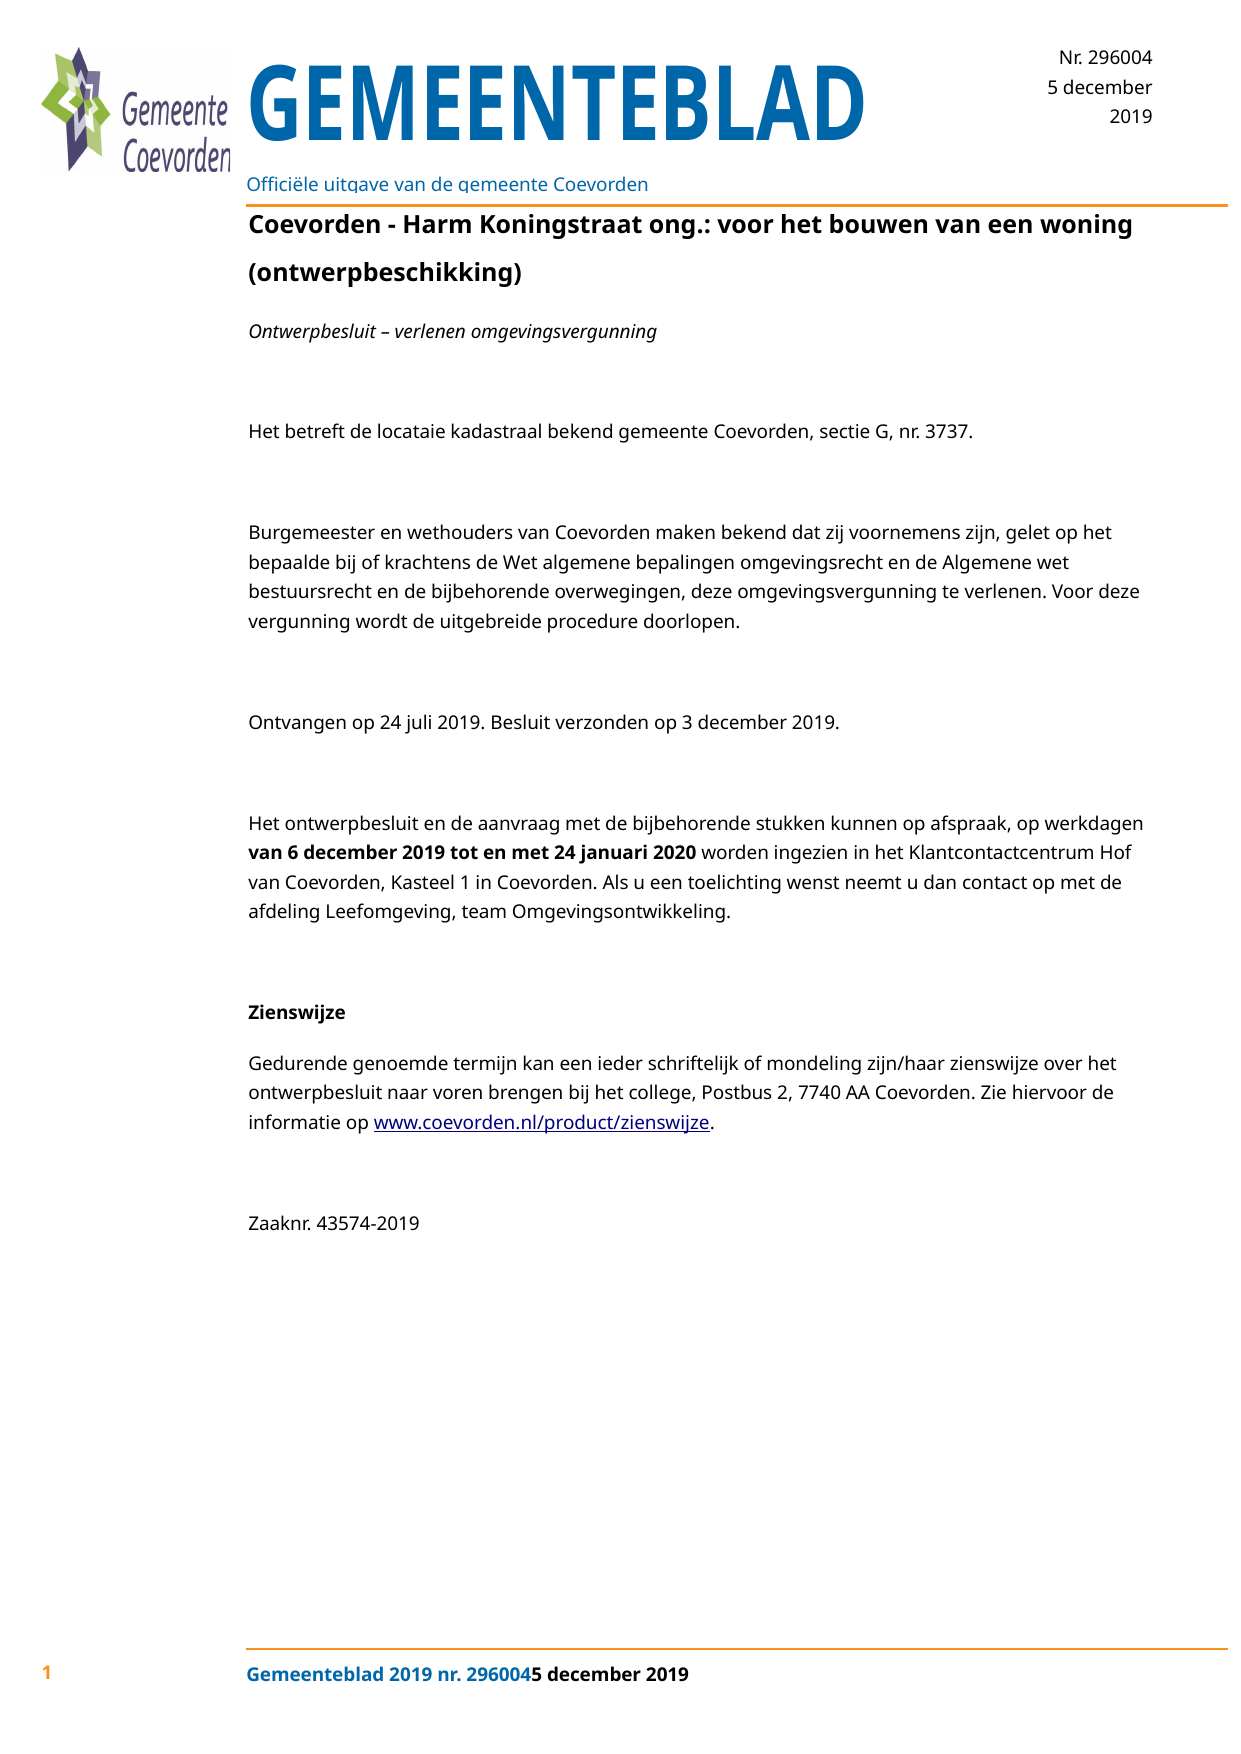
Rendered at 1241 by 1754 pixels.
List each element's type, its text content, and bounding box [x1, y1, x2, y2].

text Zaaknr. 43574-2019 [248, 1210, 1152, 1236]
text Zienswijze [248, 999, 1152, 1025]
text Coevorden - Harm Koningstraat ong.: voor het bouwen van een woning (ontwerpbeschikking) [248, 207, 1152, 288]
text Het betreft de locataie kadastraal bekend gemeente Coevorden, sectie G, nr. 3737. [248, 419, 1152, 444]
text Het ontwerpbesluit en de aanvraag met de bijbehorende stukken kunnen op afspraak, op werkdagen van 6 december 2019 tot en met 24 januari 2020 worden ingezien in het Klantcontactcentrum Hof van Coevorden, Kasteel 1 in Coevorden. Als u een toelichting wenst neemt u dan contact op met de afdeling Leefomgeving, team Omgevingsontwikkeling. [248, 810, 1152, 924]
text Burgemeester en wethouders van Coevorden maken bekend dat zij voornemens zijn, gelet op het bepaalde bij of krachtens de Wet algemene bepalingen omgevingsrecht en de Algemene wet bestuursrecht en de bijbehorende overwegingen, deze omgevingsvergunning te verlenen. Voor deze vergunning wordt de uitgebreide procedure doorlopen. [248, 519, 1152, 634]
picture [41, 47, 231, 172]
text Gedurende genoemde termijn kan een ieder schriftelijk of mondeling zijn/haar zienswijze over het ontwerpbesluit naar voren brengen bij het college, Postbus 2, 7740 AA Coevorden. Zie hiervoor de informatie op www.coevorden.nl/product/zienswijze. [248, 1050, 1152, 1135]
text Ontwerpbesluit – verlenen omgevingsvergunning [248, 318, 1152, 344]
text Ontvangen op 24 juli 2019. Besluit verzonden op 3 december 2019. [248, 709, 1152, 735]
